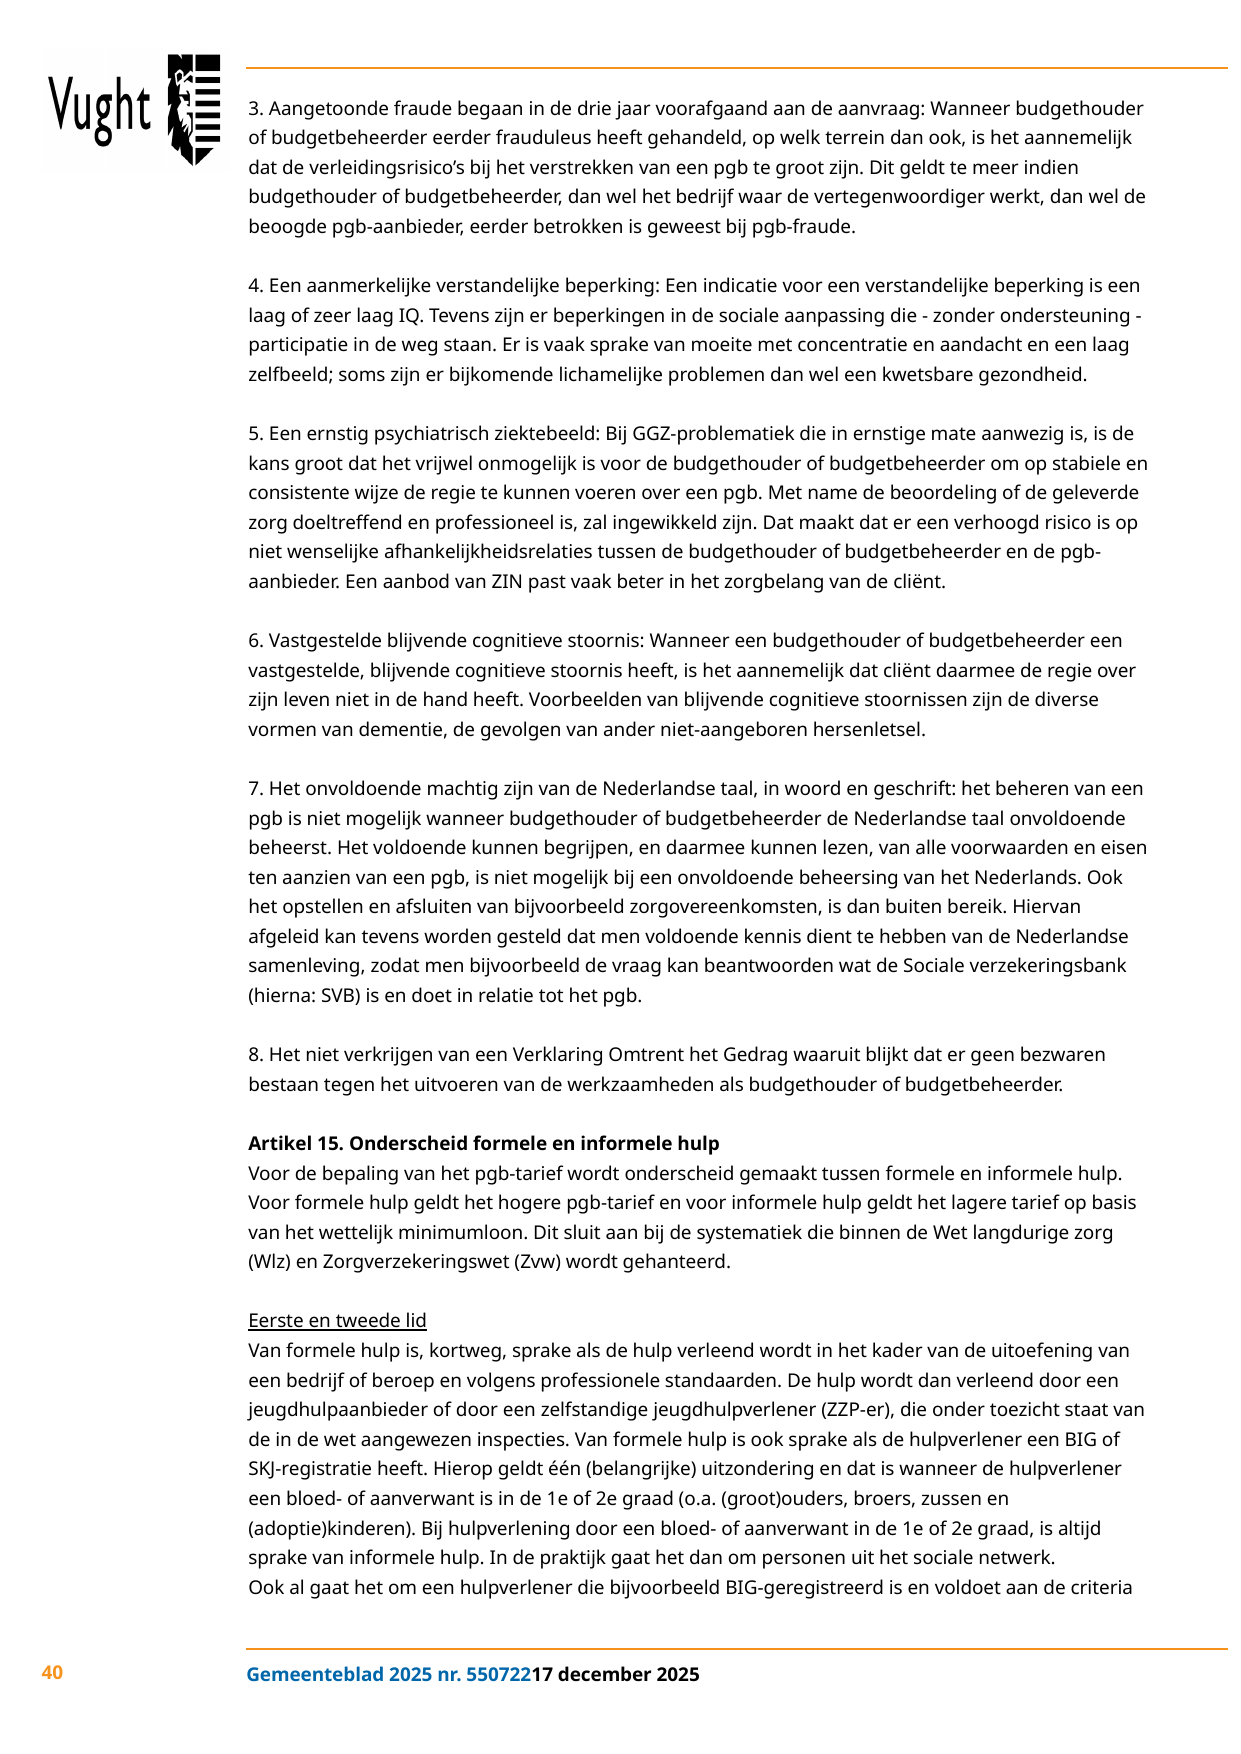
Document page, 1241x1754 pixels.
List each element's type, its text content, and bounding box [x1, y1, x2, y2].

text 6. Vastgestelde blijvende cognitieve stoornis: Wanneer een budgethouder of budgetbeheerder een vastgestelde, blijvende cognitieve stoornis heeft, is het aannemelijk dat cliënt daarmee de regie over zijn leven niet in de hand heeft. Voorbeelden van blijvende cognitieve stoornissen zijn de diverse vormen van dementie, de gevolgen van ander niet-aangeboren hersenletsel. [248, 627, 1152, 742]
text 3. Aangetoonde fraude begaan in de drie jaar voorafgaand aan de aanvraag: Wanneer budgethouder of budgetbeheerder eerder frauduleus heeft gehandeld, op welk terrein dan ook, is het aannemelijk dat de verleidingsrisico’s bij het verstrekken van een pgb te groot zijn. Dit geldt te meer indien budgethouder of budgetbeheerder, dan wel het bedrijf waar de vertegenwoordiger werkt, dan wel de beoogde pgb-aanbieder, eerder betrokken is geweest bij pgb-fraude. [248, 95, 1152, 239]
text 4. Een aanmerkelijke verstandelijke beperking: Een indicatie voor een verstandelijke beperking is een laag of zeer laag IQ. Tevens zijn er beperkingen in de sociale aanpassing die - zonder ondersteuning - participatie in de weg staan. Er is vaak sprake van moeite met concentratie en aandacht en een laag zelfbeeld; soms zijn er bijkomende lichamelijke problemen dan wel een kwetsbare gezondheid. [248, 272, 1152, 387]
text Van formele hulp is, kortweg, sprake als de hulp verleend wordt in het kader van de uitoefening van een bedrijf of beroep en volgens professionele standaarden. De hulp wordt dan verleend door een jeugdhulpaanbieder of door een zelfstandige jeugdhulpverlener (ZZP-er), die onder toezicht staat van de in de wet aangewezen inspecties. Van formele hulp is ook sprake als de hulpverlener een BIG of SKJ-registratie heeft. Hierop geldt één (belangrijke) uitzondering en dat is wanneer de hulpverlener een bloed- of aanverwant is in de 1e of 2e graad (o.a. (groot)ouders, broers, zussen en (adoptie)kinderen). Bij hulpverlening door een bloed- of aanverwant in de 1e of 2e graad, is altijd sprake van informele hulp. In de praktijk gaat het dan om personen uit het sociale netwerk. [248, 1337, 1152, 1570]
text 8. Het niet verkrijgen van een Verklaring Omtrent het Gedrag waaruit blijkt dat er geen bezwaren bestaan tegen het uitvoeren van de werkzaamheden als budgethouder of budgetbeheerder. [248, 1041, 1152, 1097]
text 7. Het onvoldoende machtig zijn van de Nederlandse taal, in woord en geschrift: het beheren van een pgb is niet mogelijk wanneer budgethouder of budgetbeheerder de Nederlandse taal onvoldoende beheerst. Het voldoende kunnen begrijpen, en daarmee kunnen lezen, van alle voorwaarden en eisen ten aanzien van een pgb, is niet mogelijk bij een onvoldoende beheersing van het Nederlands. Ook het opstellen en afsluiten van bijvoorbeeld zorgovereenkomsten, is dan buiten bereik. Hiervan afgeleid kan tevens worden gesteld dat men voldoende kennis dient te hebben van de Nederlandse samenleving, zodat men bijvoorbeeld de vraag kan beantwoorden wat de Sociale verzekeringsbank (hierna: SVB) is en doet in relatie tot het pgb. [248, 775, 1152, 1008]
text Voor de bepaling van het pgb-tarief wordt onderscheid gemaakt tussen formele en informele hulp. Voor formele hulp geldt het hogere pgb-tarief en voor informele hulp geldt het lagere tarief op basis van het wettelijk minimumloon. Dit sluit aan bij de systematiek die binnen de Wet langdurige zorg (Wlz) en Zorgverzekeringswet (Zvw) wordt gehanteerd. [248, 1160, 1152, 1274]
picture [41, 47, 231, 172]
text Eerste en tweede lid [248, 1308, 1152, 1333]
text Artikel 15. Onderscheid formele en informele hulp [248, 1130, 1152, 1156]
text 5. Een ernstig psychiatrisch ziektebeeld: Bij GGZ-problematiek die in ernstige mate aanwezig is, is de kans groot dat het vrijwel onmogelijk is voor de budgethouder of budgetbeheerder om op stabiele en consistente wijze de regie te kunnen voeren over een pgb. Met name de beoordeling of de geleverde zorg doeltreffend en professioneel is, zal ingewikkeld zijn. Dat maakt dat er een verhoogd risico is op niet wenselijke afhankelijkheidsrelaties tussen de budgethouder of budgetbeheerder en de pgb-aanbieder. Een aanbod van ZIN past vaak beter in het zorgbelang van de cliënt. [248, 420, 1152, 594]
text Ook al gaat het om een hulpverlener die bijvoorbeeld BIG-geregistreerd is en voldoet aan de criteria [248, 1574, 1152, 1600]
